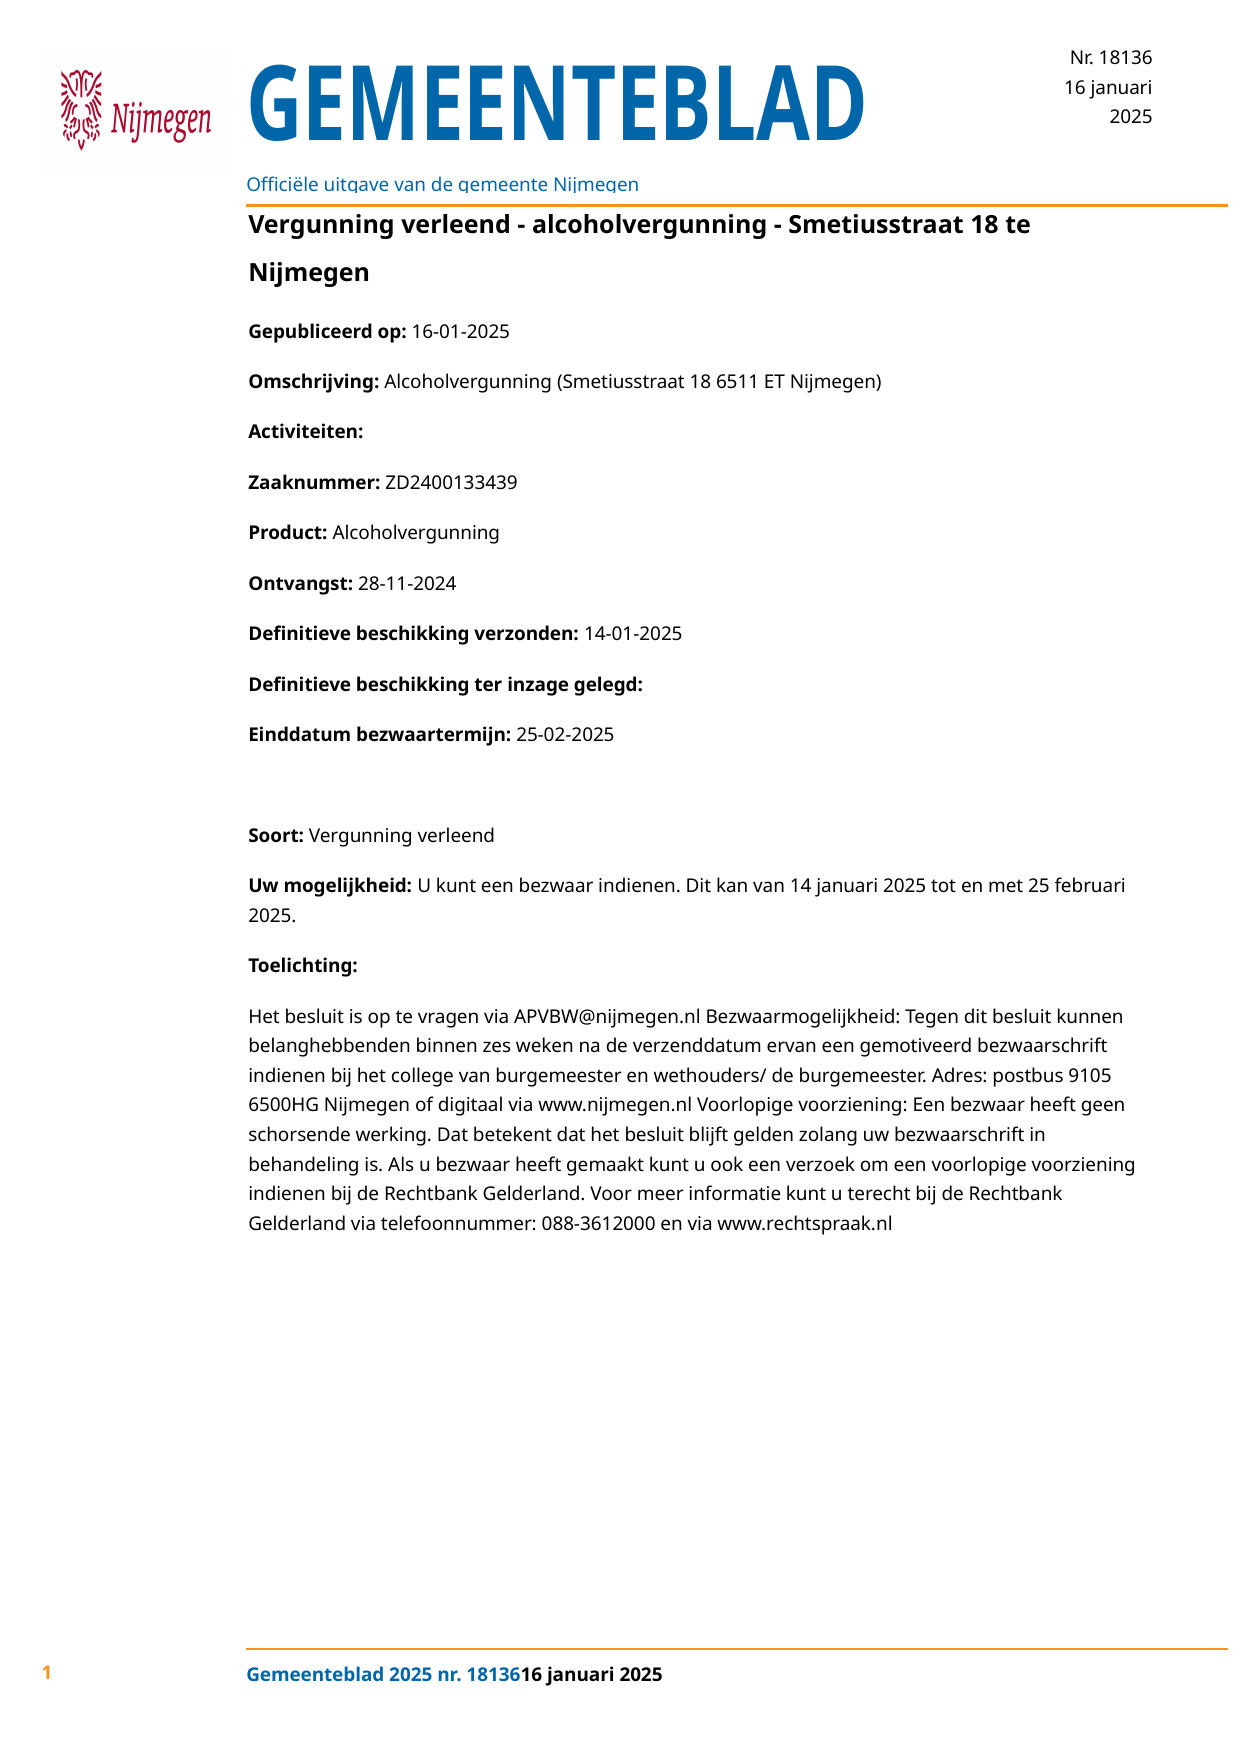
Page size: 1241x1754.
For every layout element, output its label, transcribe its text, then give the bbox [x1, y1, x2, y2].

text Ontvangst: 28-11-2024 [248, 570, 1152, 596]
text Soort: Vergunning verleend [248, 822, 1152, 848]
text Definitieve beschikking ter inzage gelegd: [248, 671, 1152, 697]
text Gepubliceerd op: 16-01-2025 [248, 318, 1152, 344]
text Omschrijving: Alcoholvergunning (Smetiusstraat 18 6511 ET Nijmegen) [248, 368, 1152, 394]
text Toelichting: [248, 952, 1152, 978]
text Het besluit is op te vragen via APVBW@nijmegen.nl Bezwaarmogelijkheid: Tegen dit besluit kunnen belanghebbenden binnen zes weken na de verzenddatum ervan een gemotiveerd bezwaarschrift indienen bij het college van burgemeester en wethouders/ de burgemeester. Adres: postbus 9105 6500HG Nijmegen of digitaal via www.nijmegen.nl Voorlopige voorziening: Een bezwaar heeft geen schorsende werking. Dat betekent dat het besluit blijft gelden zolang uw bezwaarschrift in behandeling is. Als u bezwaar heeft gemaakt kunt u ook een verzoek om een voorlopige voorziening indienen bij de Rechtbank Gelderland. Voor meer informatie kunt u terecht bij de Rechtbank Gelderland via telefoonnummer: 088-3612000 en via www.rechtspraak.nl [248, 1003, 1152, 1236]
text Vergunning verleend - alcoholvergunning - Smetiusstraat 18 te Nijmegen [248, 207, 1152, 288]
text Einddatum bezwaartermijn: 25-02-2025 [248, 721, 1152, 747]
text Uw mogelijkheid: U kunt een bezwaar indienen. Dit kan van 14 januari 2025 tot en met 25 februari 2025. [248, 872, 1152, 928]
picture [41, 47, 231, 172]
text Activiteiten: [248, 419, 1152, 444]
text Zaaknummer: ZD2400133439 [248, 469, 1152, 495]
text Definitieve beschikking verzonden: 14-01-2025 [248, 620, 1152, 646]
text Product: Alcoholvergunning [248, 519, 1152, 545]
